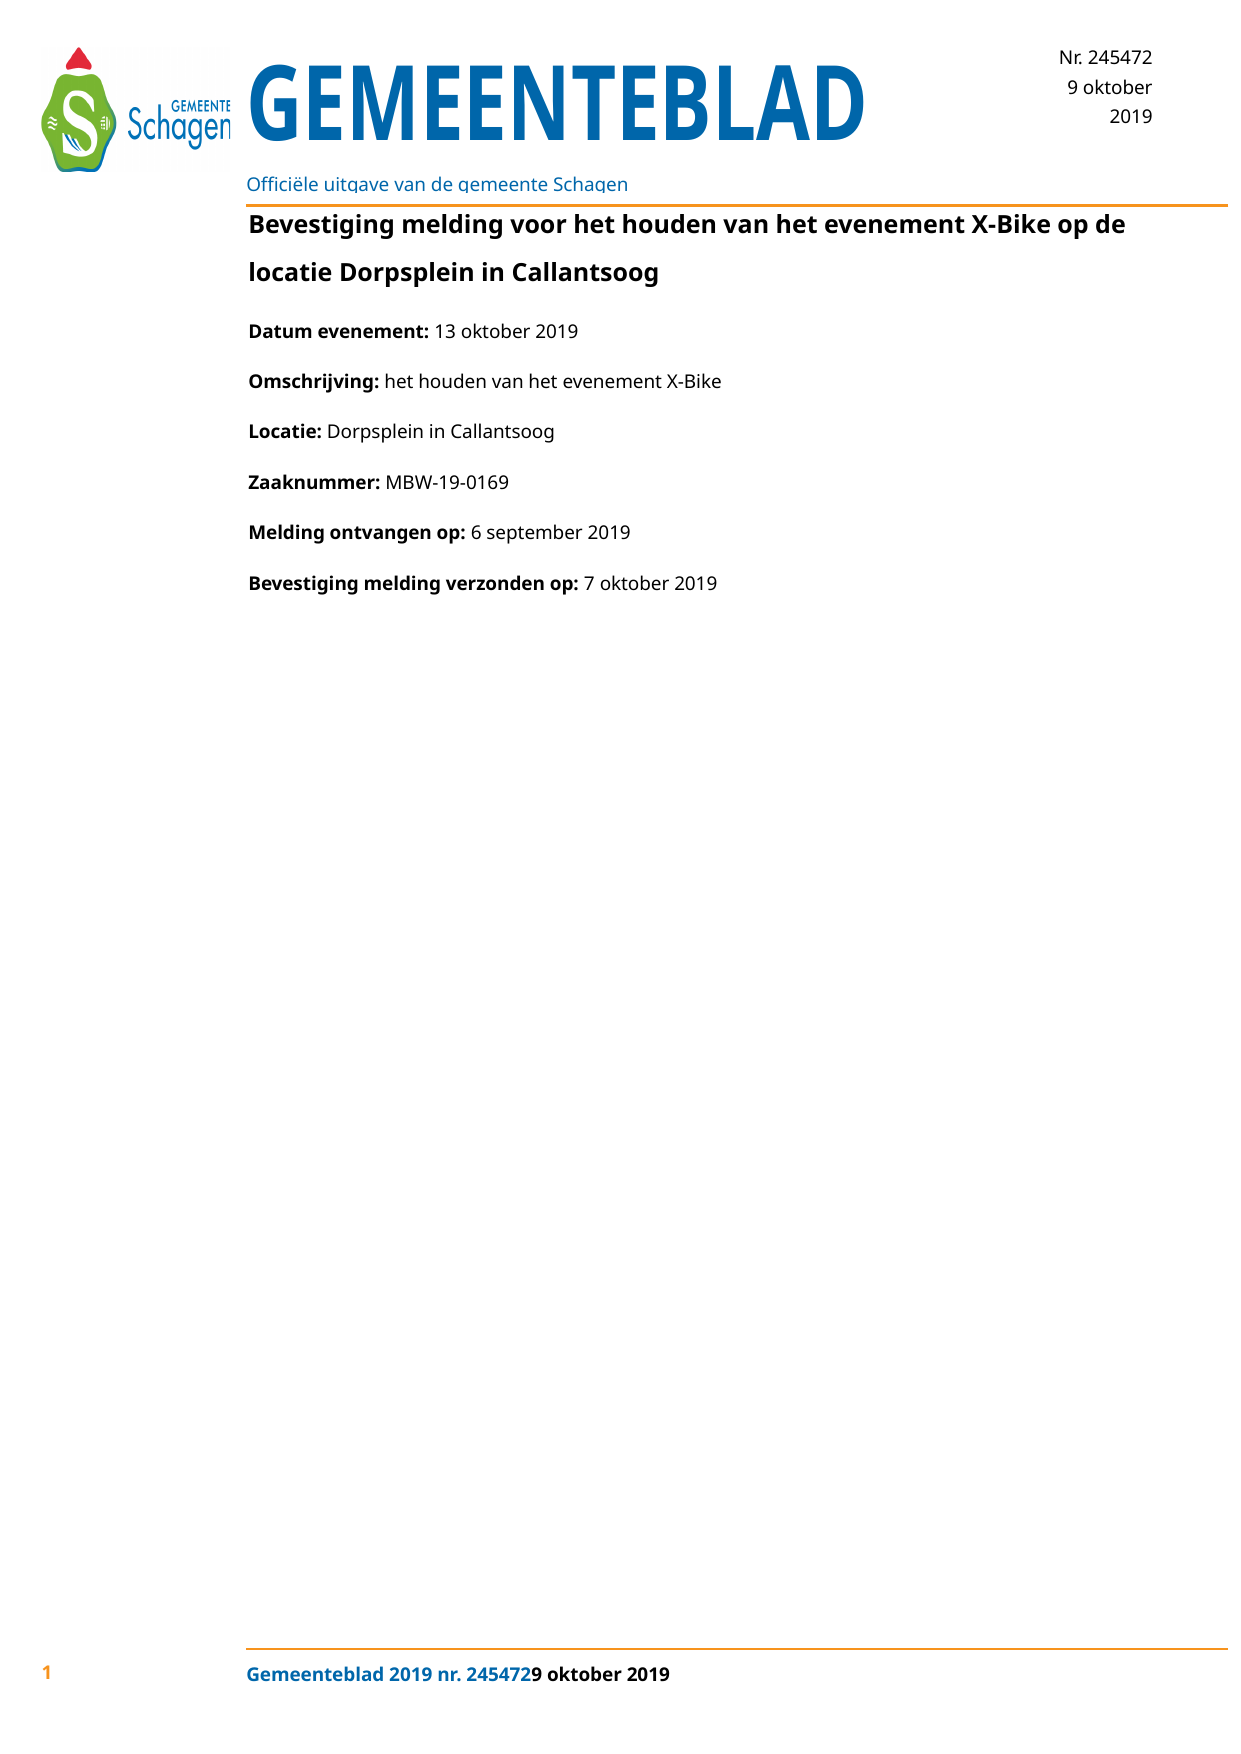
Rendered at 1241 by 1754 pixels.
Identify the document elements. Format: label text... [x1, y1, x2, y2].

text Bevestiging melding voor het houden van het evenement X-Bike op de locatie Dorpsplein in Callantsoog [248, 207, 1152, 288]
picture [41, 47, 231, 172]
text Locatie: Dorpsplein in Callantsoog [248, 419, 1152, 444]
text Bevestiging melding verzonden op: 7 oktober 2019 [248, 570, 1152, 596]
text Datum evenement: 13 oktober 2019 [248, 318, 1152, 344]
text Melding ontvangen op: 6 september 2019 [248, 519, 1152, 545]
text Omschrijving: het houden van het evenement X-Bike [248, 368, 1152, 394]
text Zaaknummer: MBW-19-0169 [248, 469, 1152, 495]
